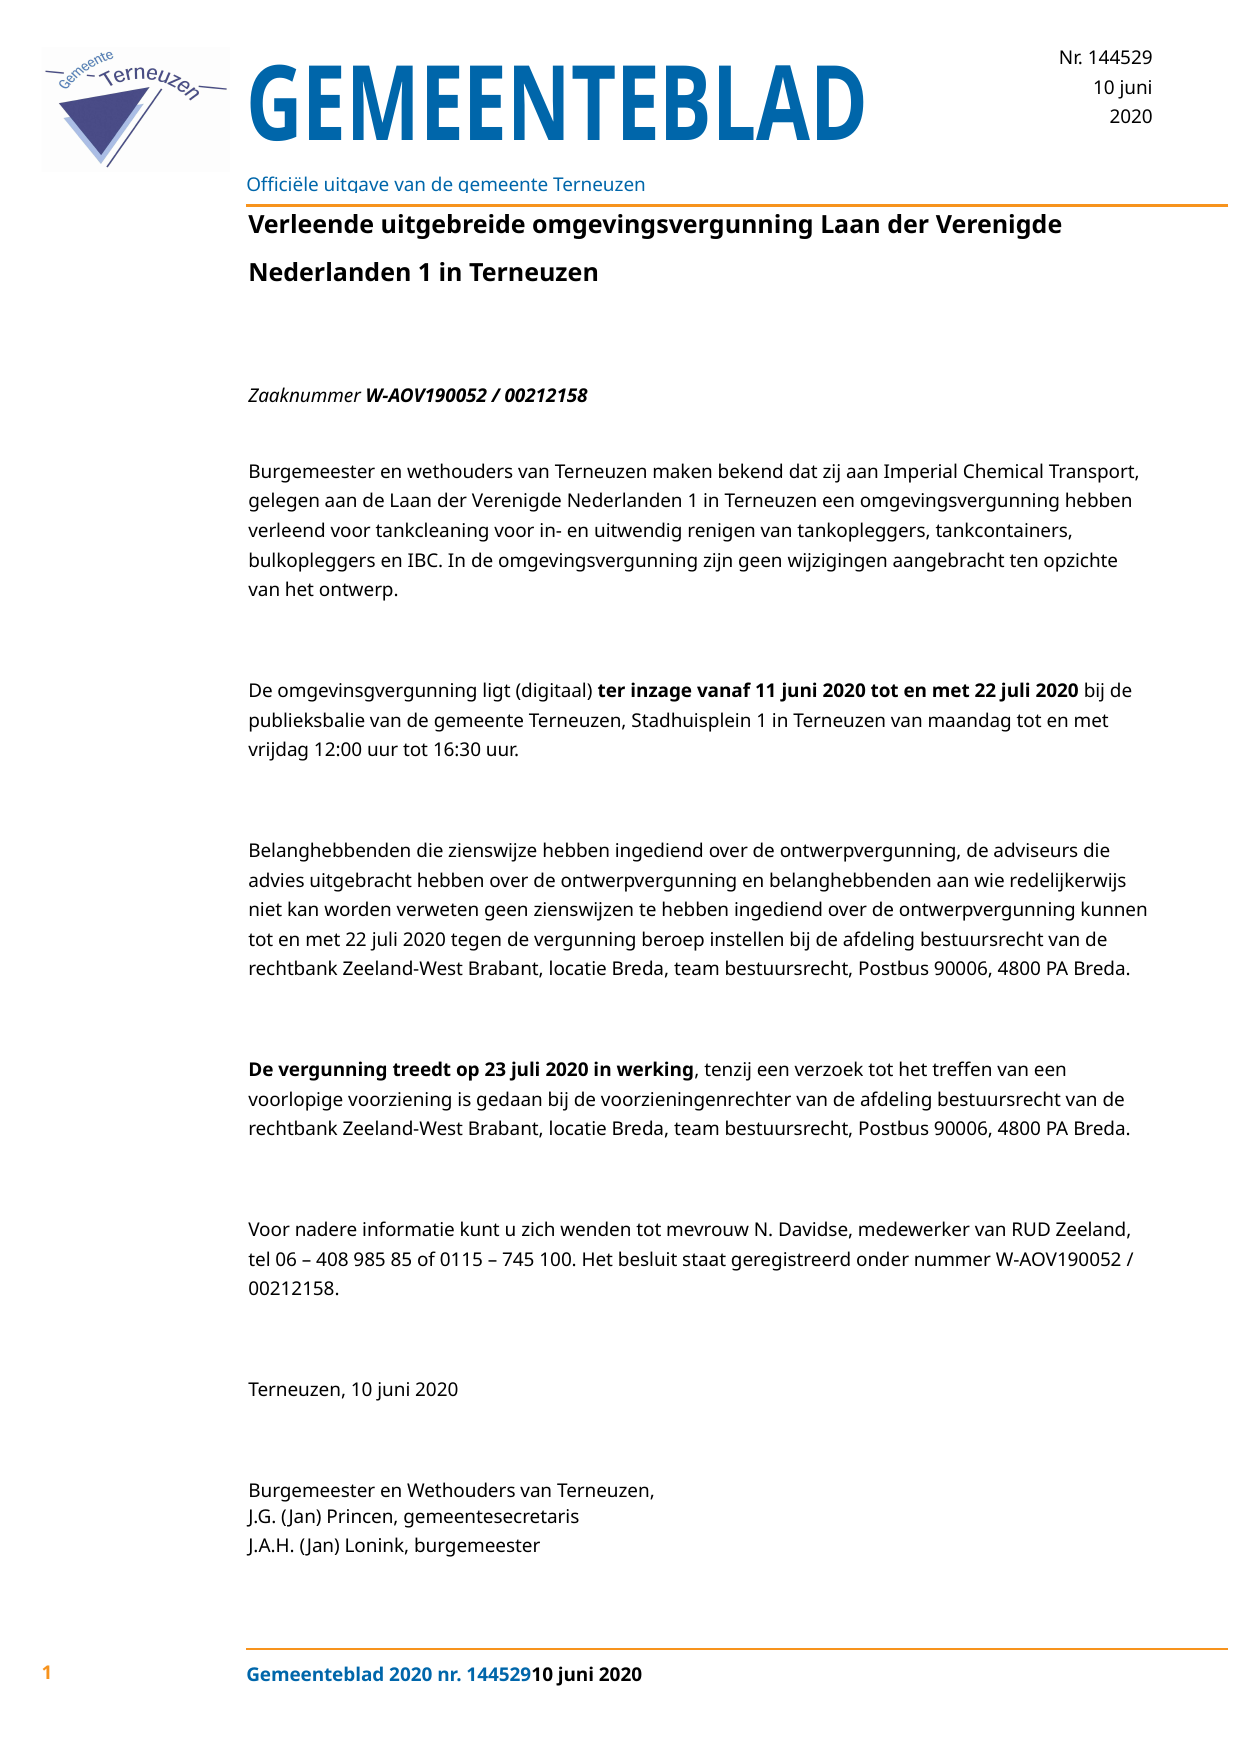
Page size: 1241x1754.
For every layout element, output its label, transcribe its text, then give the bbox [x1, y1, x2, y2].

text De vergunning treedt op 23 juli 2020 in werking, tenzij een verzoek tot het treffen van een voorlopige voorziening is gedaan bij de voorzieningenrechter van de afdeling bestuursrecht van de rechtbank Zeeland-West Brabant, locatie Breda, team bestuursrecht, Postbus 90006, 4800 PA Breda. [248, 1056, 1152, 1141]
table_cell [700, 1503, 1152, 1558]
text Belanghebbenden die zienswijze hebben ingediend over de ontwerpvergunning, de adviseurs die advies uitgebracht hebben over de ontwerpvergunning en belanghebbenden aan wie redelijkerwijs niet kan worden verweten geen zienswijzen te hebben ingediend over de ontwerpvergunning kunnen tot en met 22 juli 2020 tegen de vergunning beroep instellen bij de afdeling bestuursrecht van de rechtbank Zeeland-West Brabant, locatie Breda, team bestuursrecht, Postbus 90006, 4800 PA Breda. [248, 837, 1152, 981]
table_cell [248, 1558, 700, 1584]
text De omgevinsgvergunning ligt (digitaal) ter inzage vanaf 11 juni 2020 tot en met 22 juli 2020 bij de publieksbalie van de gemeente Terneuzen, Stadhuisplein 1 in Terneuzen van maandag tot en met vrijdag 12:00 uur tot 16:30 uur. [248, 677, 1152, 762]
text Zaaknummer W-AOV190052 / 00212158 [248, 382, 1152, 408]
text Burgemeester en wethouders van Terneuzen maken bekend dat zij aan Imperial Chemical Transport, gelegen aan de Laan der Verenigde Nederlanden 1 in Terneuzen een omgevingsvergunning hebben verleend voor tankcleaning voor in- en uitwendig renigen van tankopleggers, tankcontainers, bulkopleggers en IBC. In de omgevingsvergunning zijn geen wijzigingen aangebracht ten opzichte van het ontwerp. [248, 458, 1152, 602]
picture [41, 47, 231, 172]
table_cell [248, 1584, 1152, 1610]
table_cell [700, 1558, 1152, 1584]
text Verleende uitgebreide omgevingsvergunning Laan der Verenigde Nederlanden 1 in Terneuzen [248, 207, 1152, 288]
text Terneuzen, 10 juni 2020 [248, 1376, 1152, 1402]
table_cell J.G. (Jan) Princen, gemeentesecretaris J.A.H. (Jan) Lonink, burgemeester [248, 1503, 700, 1558]
text Voor nadere informatie kunt u zich wenden tot mevrouw N. Davidse, medewerker van RUD Zeeland, tel 06 – 408 985 85 of 0115 – 745 100. Het besluit staat geregistreerd onder nummer W-AOV190052 / 00212158. [248, 1216, 1152, 1301]
table_header Burgemeester en Wethouders van Terneuzen, [248, 1477, 1152, 1503]
